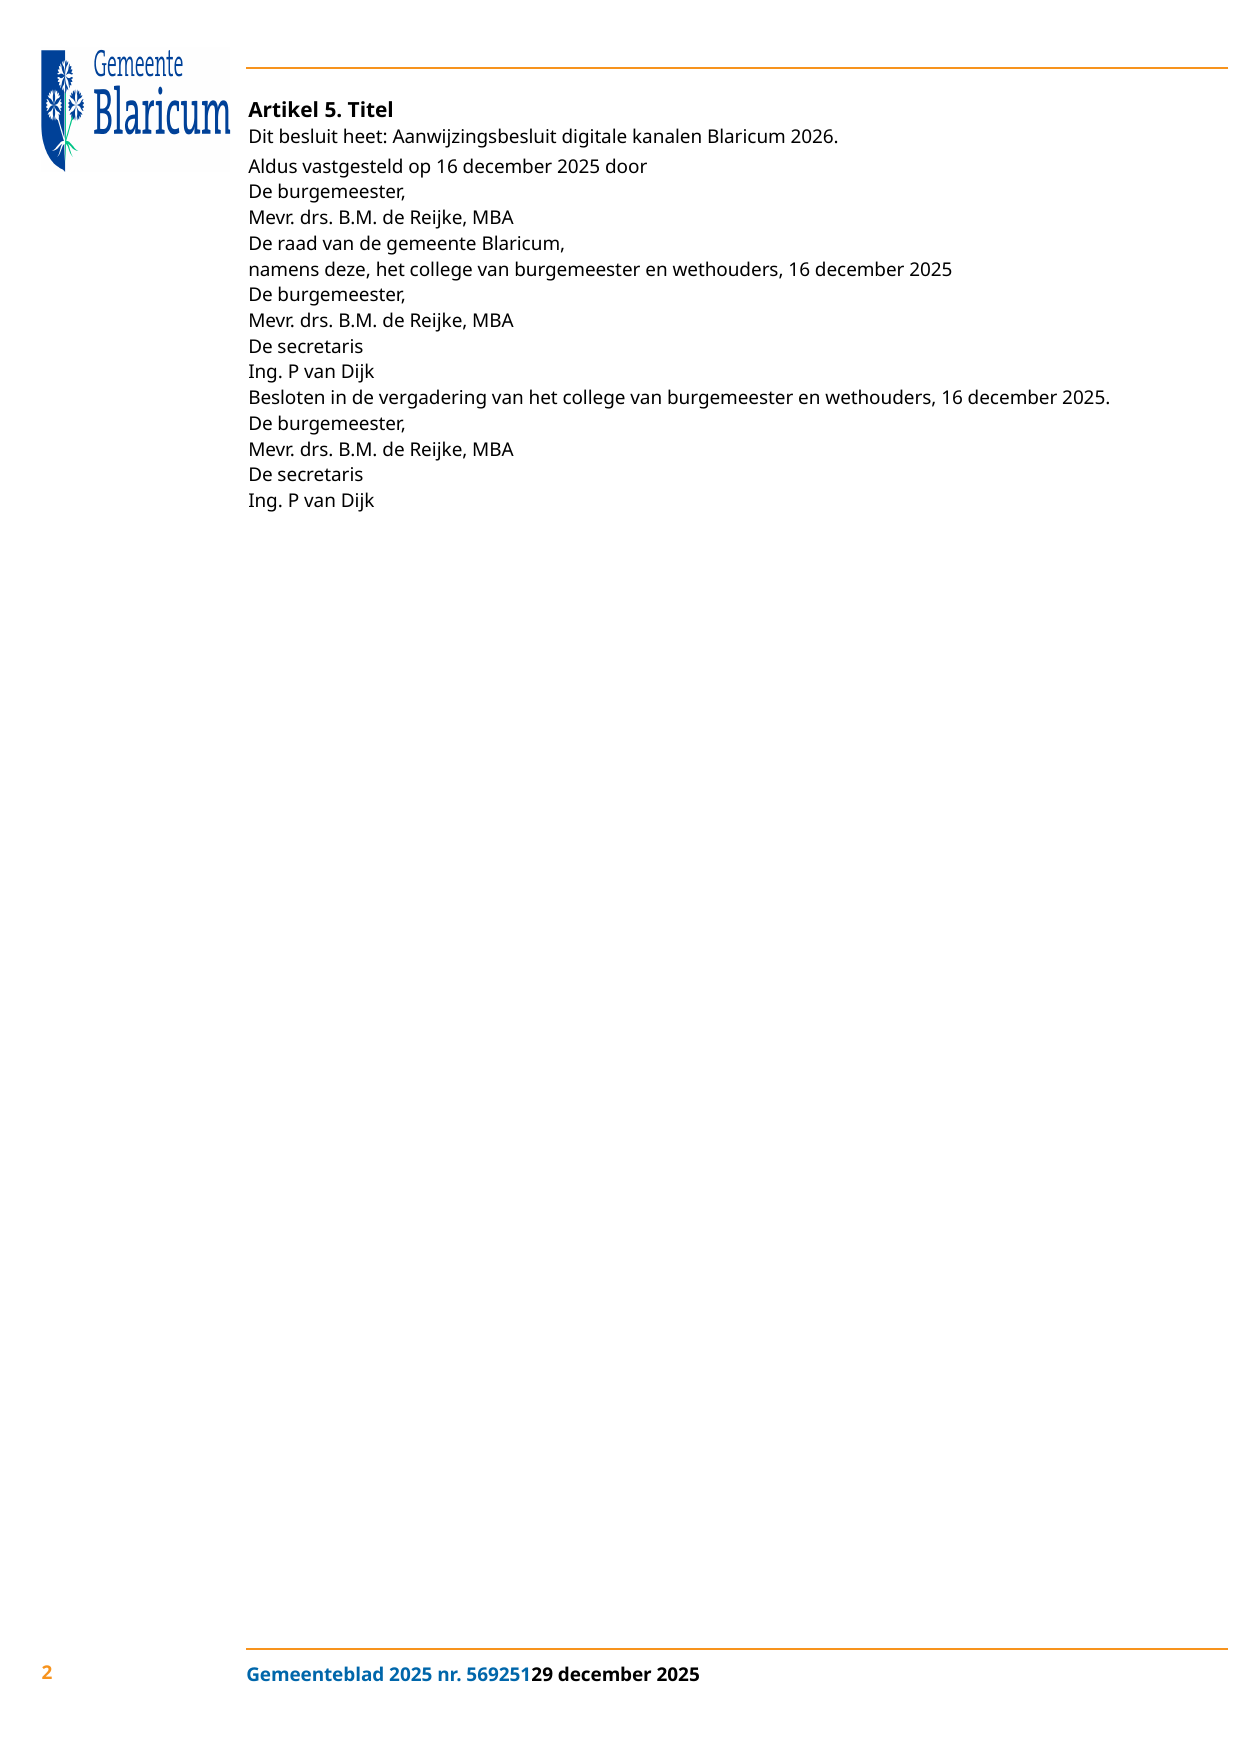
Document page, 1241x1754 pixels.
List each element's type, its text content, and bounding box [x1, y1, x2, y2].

text Ing. P van Dijk [248, 487, 1152, 513]
text Mevr. drs. B.M. de Reijke, MBA [248, 204, 1152, 230]
text namens deze, het college van burgemeester en wethouders, 16 december 2025 [248, 256, 1152, 281]
text Mevr. drs. B.M. de Reijke, MBA [248, 436, 1152, 462]
text Besloten in de vergadering van het college van burgemeester en wethouders, 16 december 2025. [248, 384, 1152, 410]
text De secretaris [248, 333, 1152, 359]
text De burgemeester, [248, 410, 1152, 436]
text De secretaris [248, 462, 1152, 487]
text Aldus vastgesteld op 16 december 2025 door [248, 153, 1152, 178]
text De burgemeester, [248, 281, 1152, 307]
text De burgemeester, [248, 178, 1152, 204]
text Dit besluit heet: Aanwijzingsbesluit digitale kanalen Blaricum 2026. [248, 123, 1152, 149]
picture [41, 47, 231, 172]
text Mevr. drs. B.M. de Reijke, MBA [248, 307, 1152, 333]
text Ing. P van Dijk [248, 359, 1152, 384]
text De raad van de gemeente Blaricum, [248, 230, 1152, 256]
text Artikel 5. Titel [248, 95, 1152, 123]
